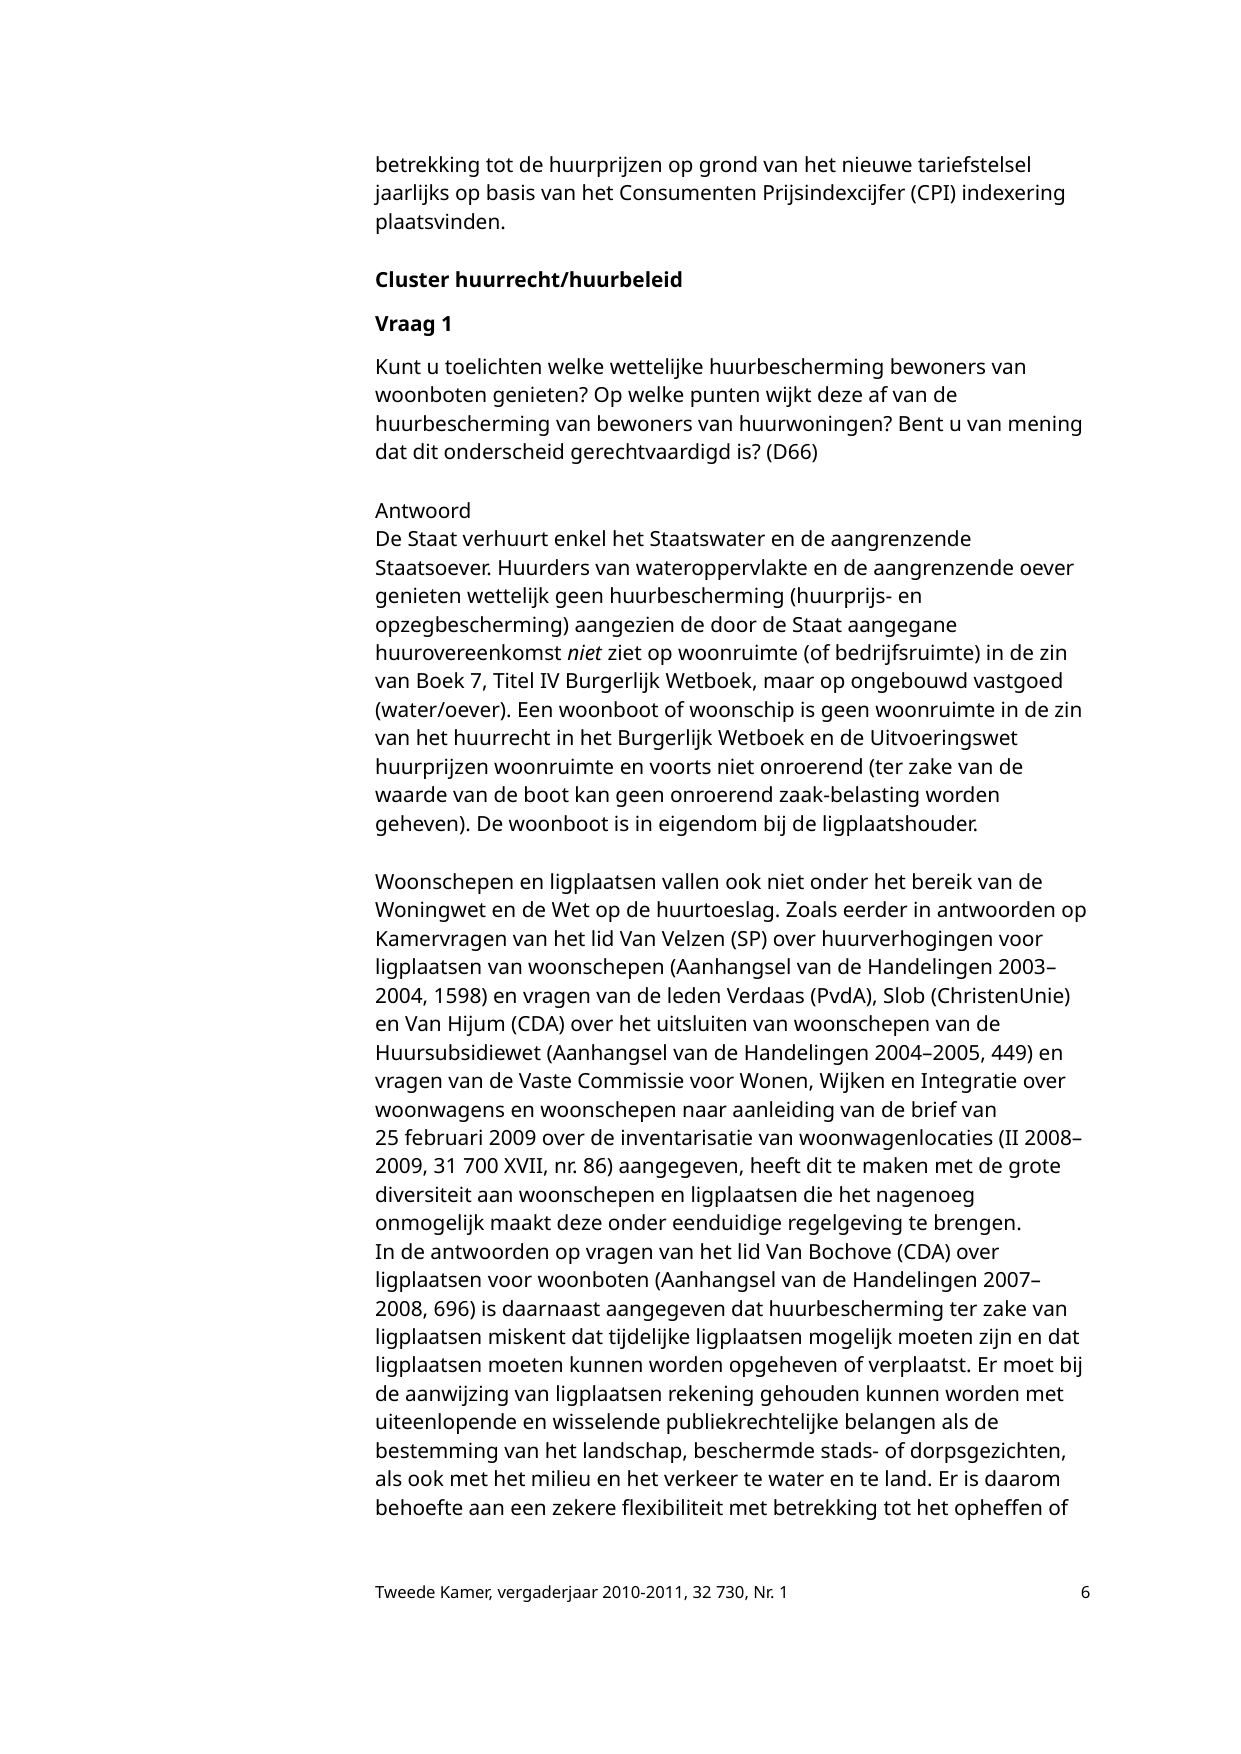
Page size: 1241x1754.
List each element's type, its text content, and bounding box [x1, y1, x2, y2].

text De Staat verhuurt enkel het Staatswater en de aangrenzende Staatsoever. Huurders van wateroppervlakte en de aangrenzende oever genieten wettelijk geen huurbescherming (huurprijs- en opzegbescherming) aangezien de door de Staat aangegane huurovereenkomst niet ziet op woonruimte (of bedrijfsruimte) in de zin van Boek 7, Titel IV Burgerlijk Wetboek, maar op ongebouwd vastgoed (water/oever). Een woonboot of woonschip is geen woonruimte in de zin van het huurrecht in het Burgerlijk Wetboek en de Uitvoeringswet huurprijzen woonruimte en voorts niet onroerend (ter zake van de waarde van de boot kan geen onroerend zaak-belasting worden geheven). De woonboot is in eigendom bij de ligplaatshouder. [375, 524, 1090, 837]
text Vraag 1 [375, 309, 1090, 337]
text In de antwoorden op vragen van het lid Van Bochove (CDA) over ligplaatsen voor woonboten (Aanhangsel van de Handelingen 2007–2008, 696) is daarnaast aangegeven dat huurbescherming ter zake van ligplaatsen miskent dat tijdelijke ligplaatsen mogelijk moeten zijn en dat ligplaatsen moeten kunnen worden opgeheven of verplaatst. Er moet bij de aanwijzing van ligplaatsen rekening gehouden kunnen worden met uiteenlopende en wisselende publiekrechtelijke belangen als de bestemming van het landschap, beschermde stads- of dorpsgezichten, als ook met het milieu en het verkeer te water en te land. Er is daarom behoefte aan een zekere flexibiliteit met betrekking tot het opheffen of [375, 1237, 1090, 1521]
text Kunt u toelichten welke wettelijke huurbescherming bewoners van woonboten genieten? Op welke punten wijkt deze af van de huurbescherming van bewoners van huurwoningen? Bent u van mening dat dit onderscheid gerechtvaardigd is? (D66) [375, 352, 1090, 466]
text betrekking tot de huurprijzen op grond van het nieuwe tariefstelsel jaarlijks op basis van het Consumenten Prijsindexcijfer (CPI) indexering plaatsvinden. [375, 150, 1090, 235]
text Cluster huurrecht/huurbeleid [375, 265, 1090, 294]
text Woonschepen en ligplaatsen vallen ook niet onder het bereik van de Woningwet en de Wet op de huurtoeslag. Zoals eerder in antwoorden op Kamervragen van het lid Van Velzen (SP) over huurverhogingen voor ligplaatsen van woonschepen (Aanhangsel van de Handelingen 2003–2004, 1598) en vragen van de leden Verdaas (PvdA), Slob (ChristenUnie) en Van Hijum (CDA) over het uitsluiten van woonschepen van de Huursubsidiewet (Aanhangsel van de Handelingen 2004–2005, 449) en vragen van de Vaste Commissie voor Wonen, Wijken en Integratie over woonwagens en woonschepen naar aanleiding van de brief van 25 februari 2009 over de inventarisatie van woonwagenlocaties (II 2008–2009, 31 700 XVII, nr. 86) aangegeven, heeft dit te maken met de grote diversiteit aan woonschepen en ligplaatsen die het nagenoeg onmogelijk maakt deze onder eenduidige regelgeving te brengen. [375, 867, 1090, 1237]
text Antwoord [375, 496, 1090, 524]
